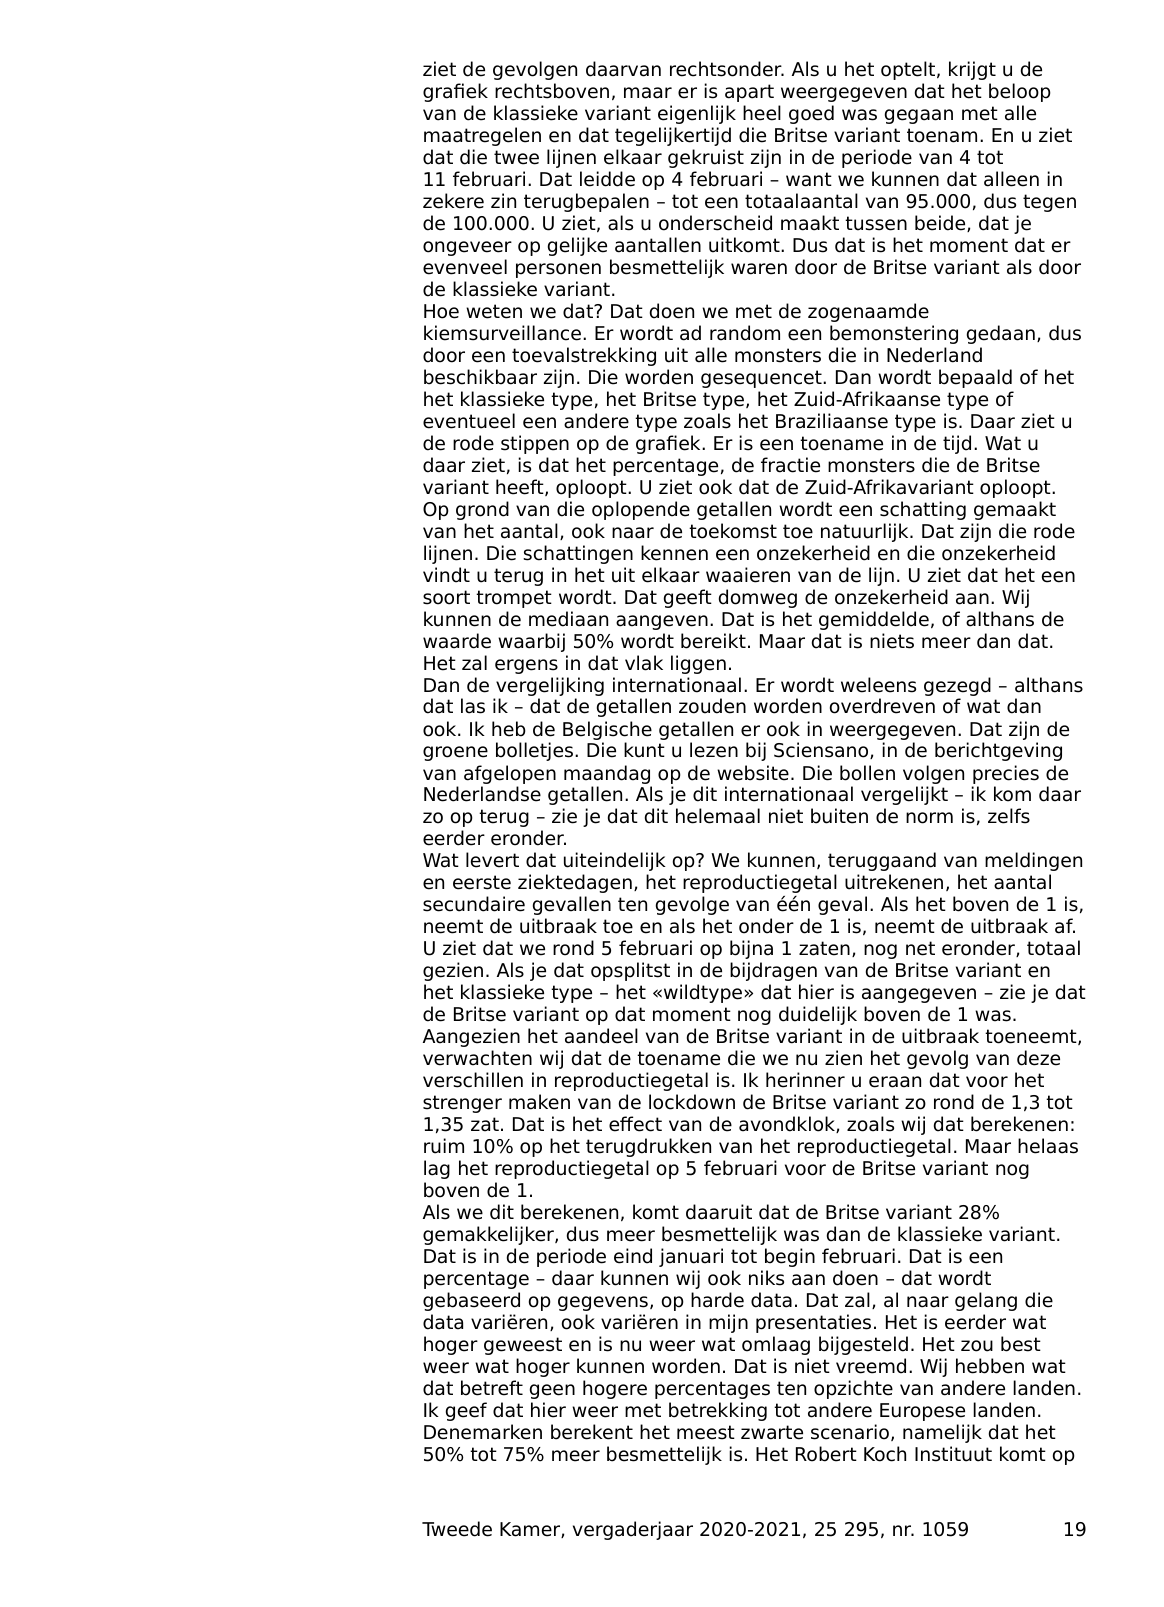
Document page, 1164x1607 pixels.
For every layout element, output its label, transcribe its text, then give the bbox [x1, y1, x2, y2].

text Ik geef dat hier weer met betrekking tot andere Europese landen. Denemarken berekent het meest zwarte scenario, namelijk dat het 50% tot 75% meer besmettelijk is. Het Robert Koch Instituut komt op [422, 1400, 1087, 1466]
text Dan de vergelijking internationaal. Er wordt weleens gezegd – althans dat las ik – dat de getallen zouden worden overdreven of wat dan ook. Ik heb de Belgische getallen er ook in weergegeven. Dat zijn de groene bolletjes. Die kunt u lezen bij Sciensano, in de berichtgeving van afgelopen maandag op de website. Die bollen volgen precies de Nederlandse getallen. Als je dit internationaal vergelijkt – ik kom daar zo op terug – zie je dat dit helemaal niet buiten de norm is, zelfs eerder eronder. [422, 674, 1087, 850]
text Als we dit berekenen, komt daaruit dat de Britse variant 28% gemakkelijker, dus meer besmettelijk was dan de klassieke variant. Dat is in de periode eind januari tot begin februari. Dat is een percentage – daar kunnen wij ook niks aan doen – dat wordt gebaseerd op gegevens, op harde data. Dat zal, al naar gelang die data variëren, ook variëren in mijn presentaties. Het is eerder wat hoger geweest en is nu weer wat omlaag bijgesteld. Het zou best weer wat hoger kunnen worden. Dat is niet vreemd. Wij hebben wat dat betreft geen hogere percentages ten opzichte van andere landen. [422, 1202, 1087, 1400]
text Hoe weten we dat? Dat doen we met de zogenaamde kiemsurveillance. Er wordt ad random een bemonstering gedaan, dus door een toevalstrekking uit alle monsters die in Nederland beschikbaar zijn. Die worden gesequencet. Dan wordt bepaald of het het klassieke type, het Britse type, het Zuid-Afrikaanse type of eventueel een andere type zoals het Braziliaanse type is. Daar ziet u de rode stippen op de grafiek. Er is een toename in de tijd. Wat u daar ziet, is dat het percentage, de fractie monsters die de Britse variant heeft, oploopt. U ziet ook dat de Zuid-Afrikavariant oploopt. Op grond van die oplopende getallen wordt een schatting gemaakt van het aantal, ook naar de toekomst toe natuurlijk. Dat zijn die rode lijnen. Die schattingen kennen een onzekerheid en die onzekerheid vindt u terug in het uit elkaar waaieren van de lijn. U ziet dat het een soort trompet wordt. Dat geeft domweg de onzekerheid aan. Wij kunnen de mediaan aangeven. Dat is het gemiddelde, of althans de waarde waarbij 50% wordt bereikt. Maar dat is niets meer dan dat. Het zal ergens in dat vlak liggen. [422, 301, 1087, 674]
text Wat levert dat uiteindelijk op? We kunnen, teruggaand van meldingen en eerste ziektedagen, het reproductiegetal uitrekenen, het aantal secundaire gevallen ten gevolge van één geval. Als het boven de 1 is, neemt de uitbraak toe en als het onder de 1 is, neemt de uitbraak af. U ziet dat we rond 5 februari op bijna 1 zaten, nog net eronder, totaal gezien. Als je dat opsplitst in de bijdragen van de Britse variant en het klassieke type – het «wildtype» dat hier is aangegeven – zie je dat de Britse variant op dat moment nog duidelijk boven de 1 was. Aangezien het aandeel van de Britse variant in de uitbraak toeneemt, verwachten wij dat de toename die we nu zien het gevolg van deze verschillen in reproductiegetal is. Ik herinner u eraan dat voor het strenger maken van de lockdown de Britse variant zo rond de 1,3 tot 1,35 zat. Dat is het effect van de avondklok, zoals wij dat berekenen: ruim 10% op het terugdrukken van het reproductiegetal. Maar helaas lag het reproductiegetal op 5 februari voor de Britse variant nog boven de 1. [422, 850, 1087, 1202]
text ziet de gevolgen daarvan rechtsonder. Als u het optelt, krijgt u de grafiek rechtsboven, maar er is apart weergegeven dat het beloop van de klassieke variant eigenlijk heel goed was gegaan met alle maatregelen en dat tegelijkertijd die Britse variant toenam. En u ziet dat die twee lijnen elkaar gekruist zijn in de periode van 4 tot 11 februari. Dat leidde op 4 februari – want we kunnen dat alleen in zekere zin terugbepalen – tot een totaalaantal van 95.000, dus tegen de 100.000. U ziet, als u onderscheid maakt tussen beide, dat je ongeveer op gelijke aantallen uitkomt. Dus dat is het moment dat er evenveel personen besmettelijk waren door de Britse variant als door de klassieke variant. [422, 59, 1087, 301]
